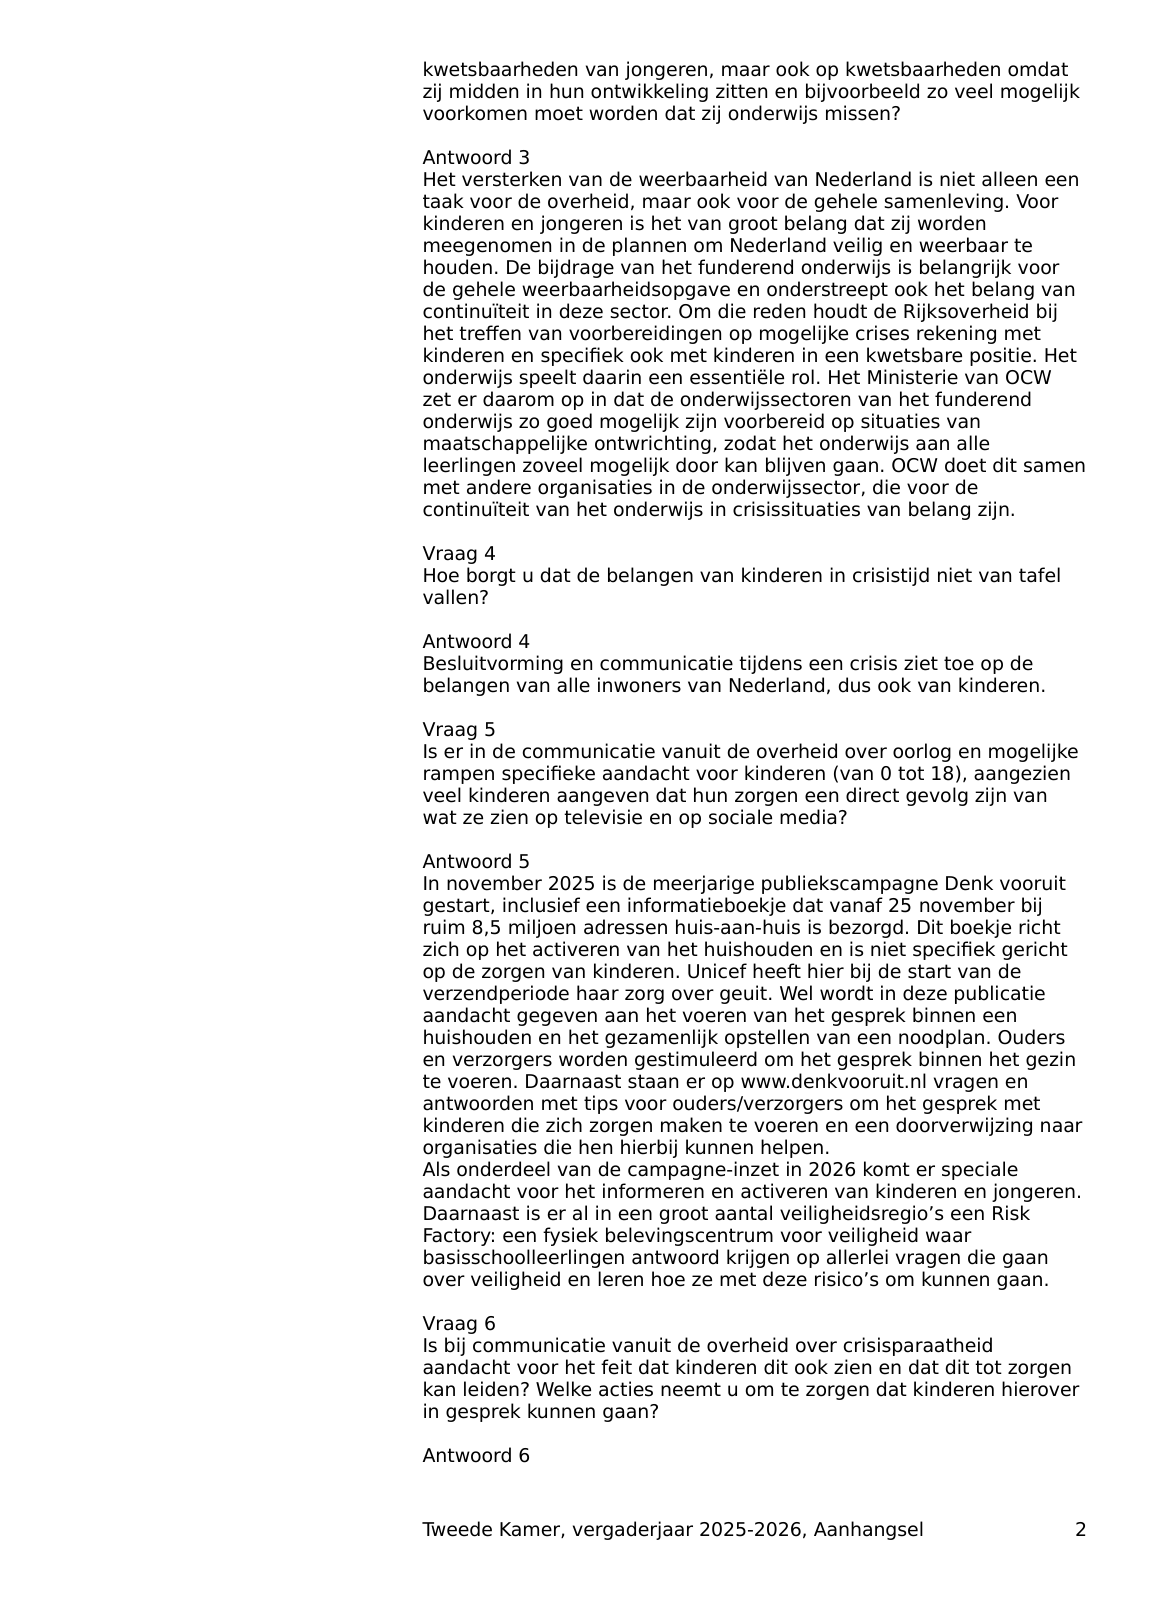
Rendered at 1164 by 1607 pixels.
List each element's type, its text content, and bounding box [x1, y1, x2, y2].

text Is bij communicatie vanuit de overheid over crisisparaatheid aandacht voor het feit dat kinderen dit ook zien en dat dit tot zorgen kan leiden? Welke acties neemt u om te zorgen dat kinderen hierover in gesprek kunnen gaan? [422, 1335, 1087, 1423]
text Vraag 4 [422, 543, 1087, 565]
text Vraag 5 [422, 719, 1087, 741]
text kwetsbaarheden van jongeren, maar ook op kwetsbaarheden omdat zij midden in hun ontwikkeling zitten en bijvoorbeeld zo veel mogelijk voorkomen moet worden dat zij onderwijs missen? [422, 59, 1087, 125]
text Antwoord 3 [422, 147, 1087, 169]
text Antwoord 4 [422, 631, 1087, 653]
text Hoe borgt u dat de belangen van kinderen in crisistijd niet van tafel vallen? [422, 565, 1087, 609]
text Besluitvorming en communicatie tijdens een crisis ziet toe op de belangen van alle inwoners van Nederland, dus ook van kinderen. [422, 653, 1087, 697]
text Het versterken van de weerbaarheid van Nederland is niet alleen een taak voor de overheid, maar ook voor de gehele samenleving. Voor kinderen en jongeren is het van groot belang dat zij worden meegenomen in de plannen om Nederland veilig en weerbaar te houden. De bijdrage van het funderend onderwijs is belangrijk voor de gehele weerbaarheidsopgave en onderstreept ook het belang van continuïteit in deze sector. Om die reden houdt de Rijksoverheid bij het treffen van voorbereidingen op mogelijke crises rekening met kinderen en specifiek ook met kinderen in een kwetsbare positie. Het onderwijs speelt daarin een essentiële rol. Het Ministerie van OCW zet er daarom op in dat de onderwijssectoren van het funderend onderwijs zo goed mogelijk zijn voorbereid op situaties van maatschappelijke ontwrichting, zodat het onderwijs aan alle leerlingen zoveel mogelijk door kan blijven gaan. OCW doet dit samen met andere organisaties in de onderwijssector, die voor de continuïteit van het onderwijs in crisissituaties van belang zijn. [422, 169, 1087, 521]
text In november 2025 is de meerjarige publiekscampagne Denk vooruit gestart, inclusief een informatieboekje dat vanaf 25 november bij ruim 8,5 miljoen adressen huis-aan-huis is bezorgd. Dit boekje richt zich op het activeren van het huishouden en is niet specifiek gericht op de zorgen van kinderen. Unicef heeft hier bij de start van de verzendperiode haar zorg over geuit. Wel wordt in deze publicatie aandacht gegeven aan het voeren van het gesprek binnen een huishouden en het gezamenlijk opstellen van een noodplan. Ouders en verzorgers worden gestimuleerd om het gesprek binnen het gezin te voeren. Daarnaast staan er op www.denkvooruit.nl vragen en antwoorden met tips voor ouders/verzorgers om het gesprek met kinderen die zich zorgen maken te voeren en een doorverwijzing naar organisaties die hen hierbij kunnen helpen. [422, 873, 1087, 1159]
text Antwoord 6 [422, 1445, 1087, 1467]
text Is er in de communicatie vanuit de overheid over oorlog en mogelijke rampen specifieke aandacht voor kinderen (van 0 tot 18), aangezien veel kinderen aangeven dat hun zorgen een direct gevolg zijn van wat ze zien op televisie en op sociale media? [422, 741, 1087, 829]
text Als onderdeel van de campagne-inzet in 2026 komt er speciale aandacht voor het informeren en activeren van kinderen en jongeren. Daarnaast is er al in een groot aantal veiligheidsregio’s een Risk Factory: een fysiek belevingscentrum voor veiligheid waar basisschoolleerlingen antwoord krijgen op allerlei vragen die gaan over veiligheid en leren hoe ze met deze risico’s om kunnen gaan. [422, 1159, 1087, 1291]
text Antwoord 5 [422, 851, 1087, 873]
text Vraag 6 [422, 1313, 1087, 1335]
